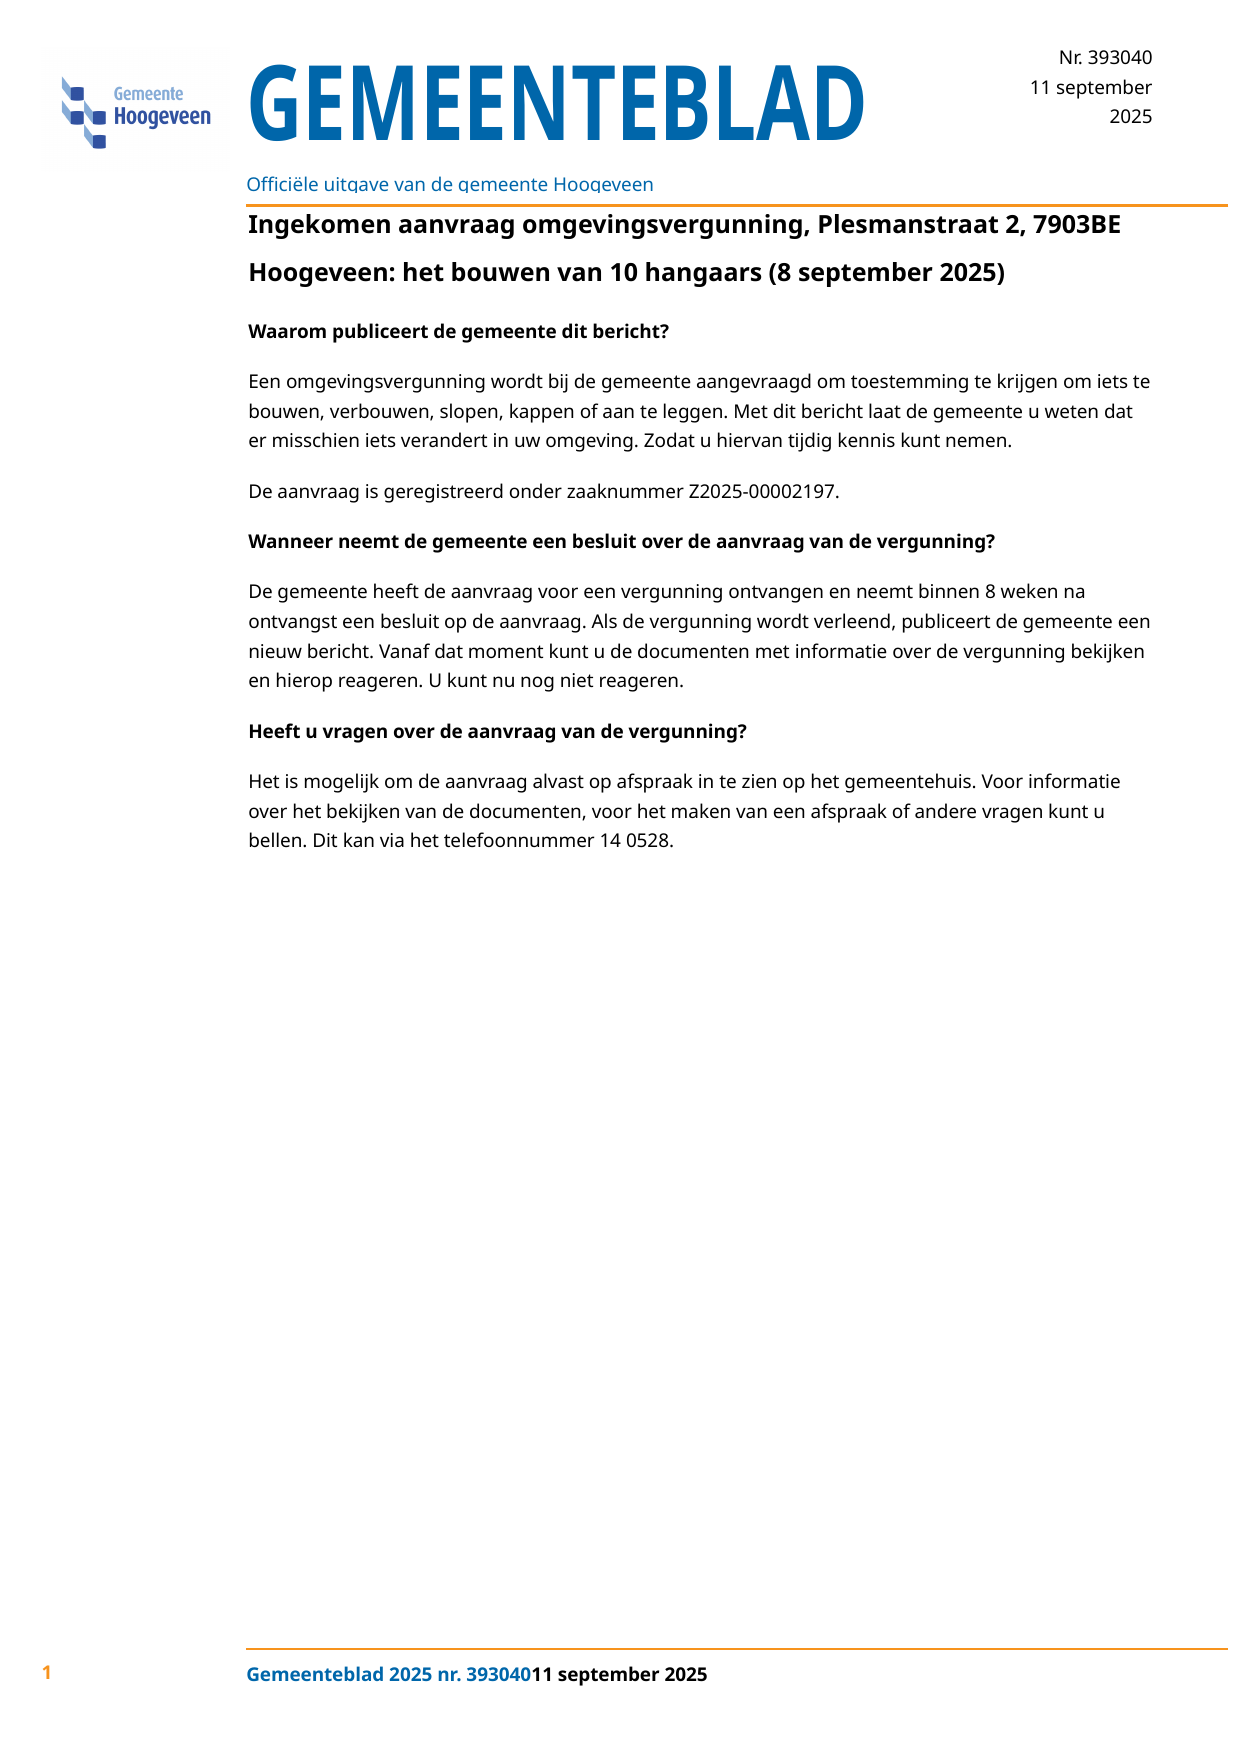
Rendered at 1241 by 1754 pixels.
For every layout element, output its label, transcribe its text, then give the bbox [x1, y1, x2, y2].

text De gemeente heeft de aanvraag voor een vergunning ontvangen en neemt binnen 8 weken na ontvangst een besluit op de aanvraag. Als de vergunning wordt verleend, publiceert de gemeente een nieuw bericht. Vanaf dat moment kunt u de documenten met informatie over de vergunning bekijken en hierop reageren. U kunt nu nog niet reageren. [248, 579, 1152, 693]
text Wanneer neemt de gemeente een besluit over de aanvraag van de vergunning? [248, 528, 1152, 554]
text Het is mogelijk om de aanvraag alvast op afspraak in te zien op het gemeentehuis. Voor informatie over het bekijken van de documenten, voor het maken van een afspraak of andere vragen kunt u bellen. Dit kan via het telefoonnummer 14 0528. [248, 768, 1152, 853]
text Ingekomen aanvraag omgevingsvergunning, Plesmanstraat 2, 7903BE Hoogeveen: het bouwen van 10 hangaars (8 september 2025) [248, 207, 1152, 288]
picture [41, 47, 231, 172]
text Heeft u vragen over de aanvraag van de vergunning? [248, 718, 1152, 744]
text De aanvraag is geregistreerd onder zaaknummer Z2025-00002197. [248, 478, 1152, 504]
text Een omgevingsvergunning wordt bij de gemeente aangevraagd om toestemming te krijgen om iets te bouwen, verbouwen, slopen, kappen of aan te leggen. Met dit bericht laat de gemeente u weten dat er misschien iets verandert in uw omgeving. Zodat u hiervan tijdig kennis kunt nemen. [248, 368, 1152, 453]
text Waarom publiceert de gemeente dit bericht? [248, 318, 1152, 344]
